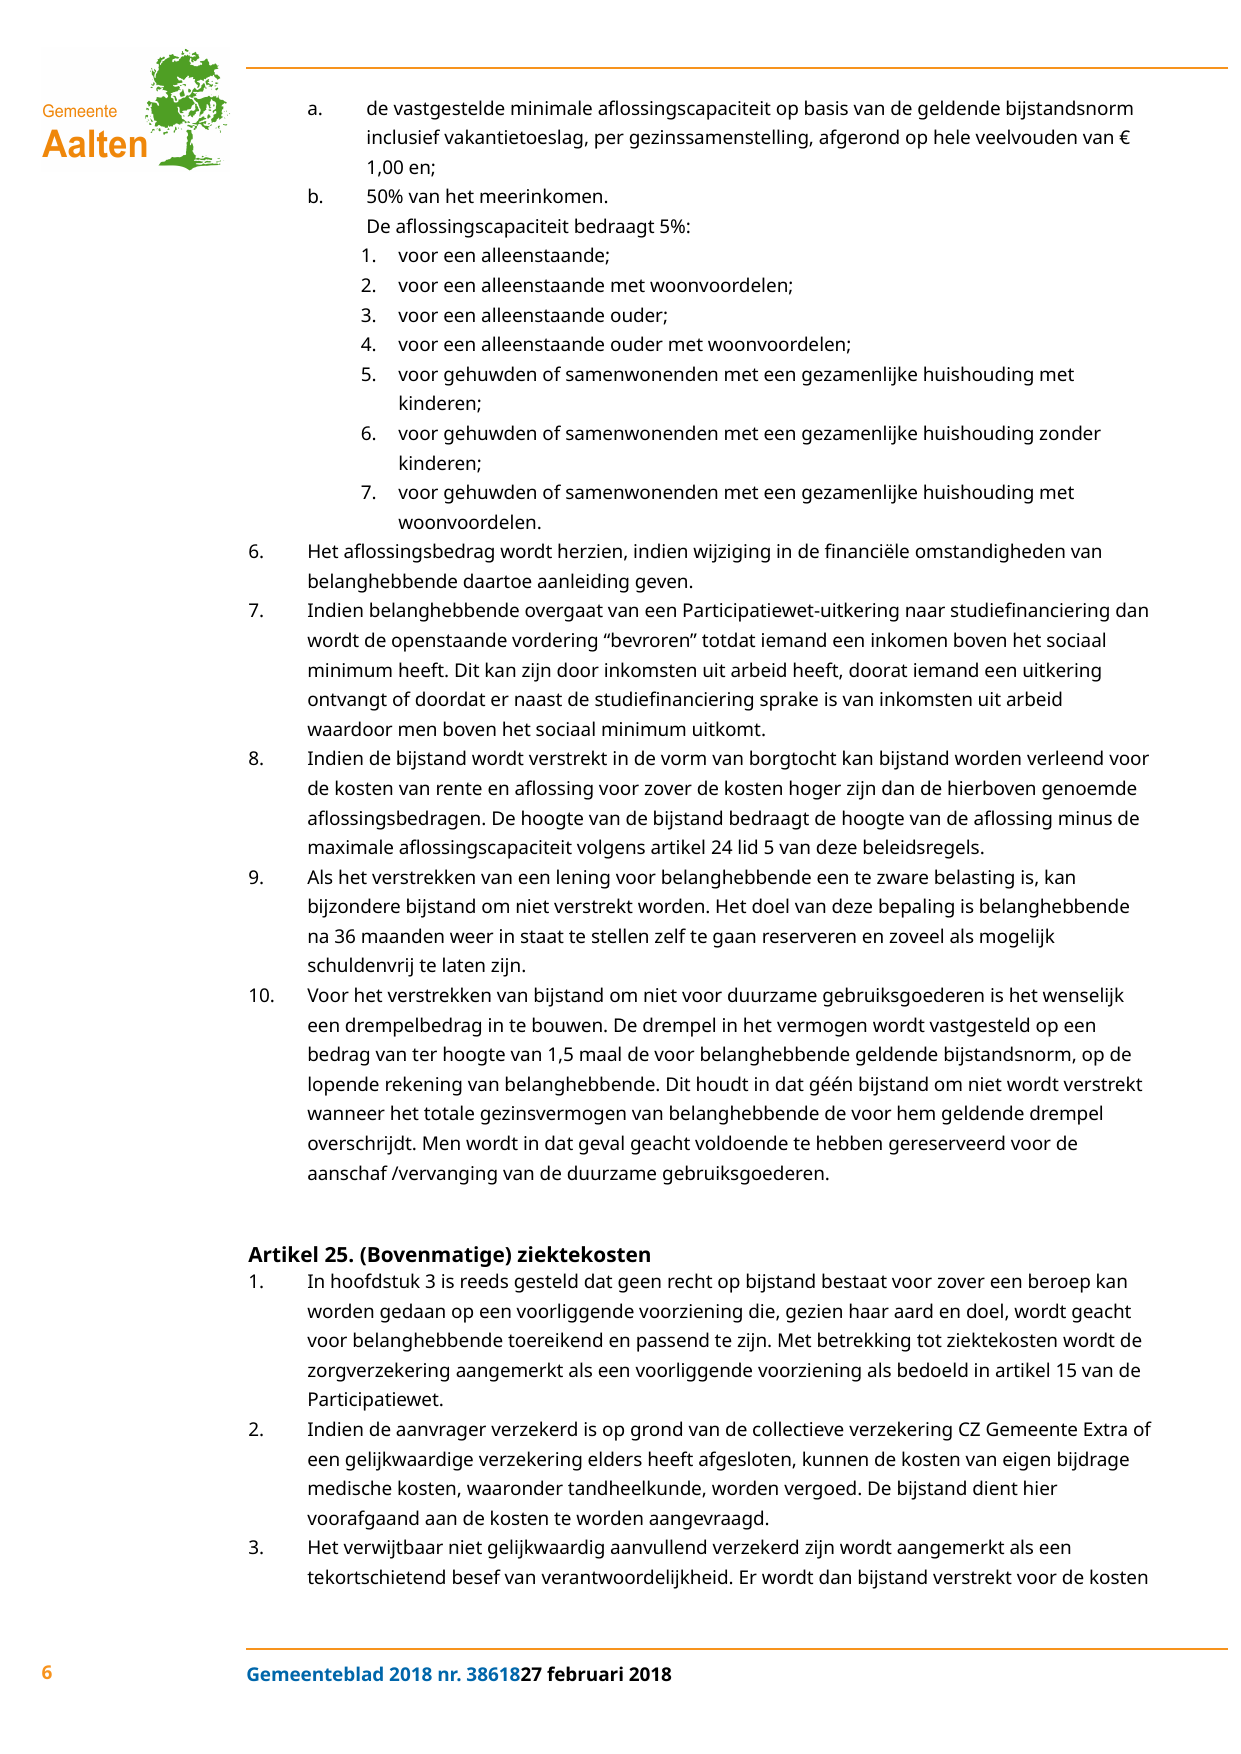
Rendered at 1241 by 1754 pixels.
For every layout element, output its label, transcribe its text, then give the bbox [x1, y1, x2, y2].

list voor een alleenstaande met woonvoordelen; [361, 272, 1152, 298]
list Indien de bijstand wordt verstrekt in de vorm van borgtocht kan bijstand worden verleend voor de kosten van rente en aflossing voor zover de kosten hoger zijn dan de hierboven genoemde aflossingsbedragen. De hoogte van de bijstand bedraagt de hoogte van de aflossing minus de maximale aflossingscapaciteit volgens artikel 24 lid 5 van deze beleidsregels. [248, 746, 1152, 860]
list voor een alleenstaande ouder; [361, 302, 1152, 328]
list voor een alleenstaande ouder met woonvoordelen; [361, 331, 1152, 357]
list 50% van het meerinkomen. [307, 183, 1152, 209]
list de vastgestelde minimale aflossingscapaciteit op basis van de geldende bijstandsnorm inclusief vakantietoeslag, per gezinssamenstelling, afgerond op hele veelvouden van € 1,00 en; [307, 95, 1152, 180]
list De aflossingscapaciteit bedraagt 5%: [307, 213, 1152, 239]
list In hoofdstuk 3 is reeds gesteld dat geen recht op bijstand bestaat voor zover een beroep kan worden gedaan op een voorliggende voorziening die, gezien haar aard en doel, wordt geacht voor belanghebbende toereikend en passend te zijn. Met betrekking tot ziektekosten wordt de zorgverzekering aangemerkt als een voorliggende voorziening als bedoeld in artikel 15 van de Participatiewet. [248, 1268, 1152, 1412]
list Voor het verstrekken van bijstand om niet voor duurzame gebruiksgoederen is het wenselijk een drempelbedrag in te bouwen. De drempel in het vermogen wordt vastgesteld op een bedrag van ter hoogte van 1,5 maal de voor belanghebbende geldende bijstandsnorm, op de lopende rekening van belanghebbende. Dit houdt in dat géén bijstand om niet wordt verstrekt wanneer het totale gezinsvermogen van belanghebbende de voor hem geldende drempel overschrijdt. Men wordt in dat geval geacht voldoende te hebben gereserveerd voor de aanschaf /vervanging van de duurzame gebruiksgoederen. [248, 982, 1152, 1186]
text Artikel 25. (Bovenmatige) ziektekosten [248, 1240, 1152, 1268]
list voor gehuwden of samenwonenden met een gezamenlijke huishouding met woonvoordelen. [361, 479, 1152, 535]
list voor gehuwden of samenwonenden met een gezamenlijke huishouding zonder kinderen; [361, 420, 1152, 476]
picture [41, 47, 231, 172]
list voor een alleenstaande; [361, 243, 1152, 268]
list voor gehuwden of samenwonenden met een gezamenlijke huishouding met kinderen; [361, 361, 1152, 416]
list Het verwijtbaar niet gelijkwaardig aanvullend verzekerd zijn wordt aangemerkt als een tekortschietend besef van verantwoordelijkheid. Er wordt dan bijstand verstrekt voor de kosten [248, 1534, 1152, 1590]
list Als het verstrekken van een lening voor belanghebbende een te zware belasting is, kan bijzondere bijstand om niet verstrekt worden. Het doel van deze bepaling is belanghebbende na 36 maanden weer in staat te stellen zelf te gaan reserveren en zoveel als mogelijk schuldenvrij te laten zijn. [248, 864, 1152, 978]
list Indien de aanvrager verzekerd is op grond van de collectieve verzekering CZ Gemeente Extra of een gelijkwaardige verzekering elders heeft afgesloten, kunnen de kosten van eigen bijdrage medische kosten, waaronder tandheelkunde, worden vergoed. De bijstand dient hier voorafgaand aan de kosten te worden aangevraagd. [248, 1416, 1152, 1531]
list Het aflossingsbedrag wordt herzien, indien wijziging in de financiële omstandigheden van belanghebbende daartoe aanleiding geven. [248, 538, 1152, 594]
list Indien belanghebbende overgaat van een Participatiewet-uitkering naar studiefinanciering dan wordt de openstaande vordering “bevroren” totdat iemand een inkomen boven het sociaal minimum heeft. Dit kan zijn door inkomsten uit arbeid heeft, doorat iemand een uitkering ontvangt of doordat er naast de studiefinanciering sprake is van inkomsten uit arbeid waardoor men boven het sociaal minimum uitkomt. [248, 598, 1152, 742]
